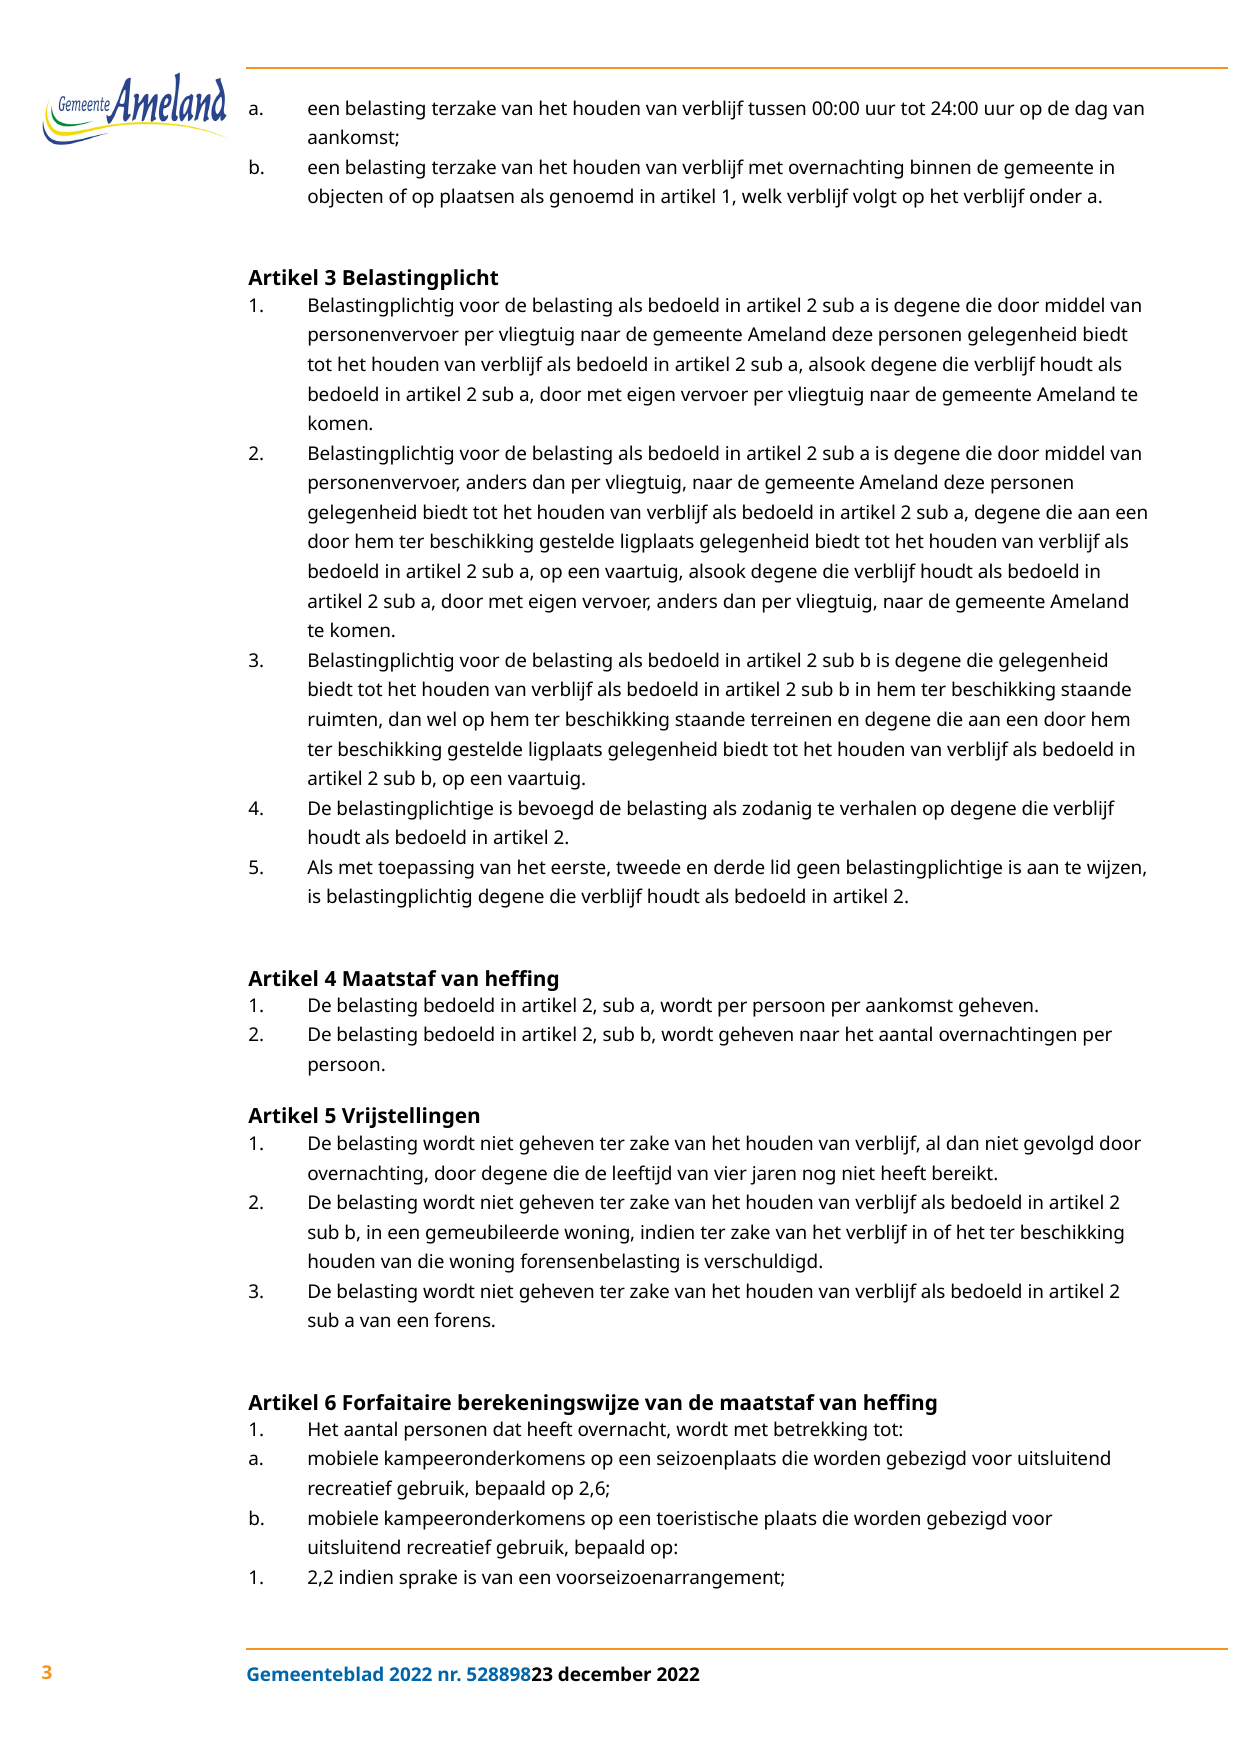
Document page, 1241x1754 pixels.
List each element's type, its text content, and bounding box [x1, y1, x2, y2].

picture [41, 47, 231, 172]
list De belasting bedoeld in artikel 2, sub b, wordt geheven naar het aantal overnachtingen per persoon. [248, 1022, 1152, 1077]
list De belastingplichtige is bevoegd de belasting als zodanig te verhalen op degene die verblijf houdt als bedoeld in artikel 2. [248, 795, 1152, 850]
list een belasting terzake van het houden van verblijf met overnachting binnen de gemeente in objecten of op plaatsen als genoemd in artikel 1, welk verblijf volgt op het verblijf onder a. [248, 154, 1152, 209]
list 2,2 indien sprake is van een voorseizoenarrangement; [248, 1564, 1152, 1590]
list De belasting wordt niet geheven ter zake van het houden van verblijf, al dan niet gevolgd door overnachting, door degene die de leeftijd van vier jaren nog niet heeft bereikt. [248, 1130, 1152, 1185]
list Het aantal personen dat heeft overnacht, wordt met betrekking tot: [248, 1416, 1152, 1442]
text Artikel 5 Vrijstellingen [248, 1102, 1152, 1130]
list Als met toepassing van het eerste, tweede en derde lid geen belastingplichtige is aan te wijzen, is belastingplichtig degene die verblijf houdt als bedoeld in artikel 2. [248, 854, 1152, 909]
list Belastingplichtig voor de belasting als bedoeld in artikel 2 sub a is degene die door middel van personenvervoer, anders dan per vliegtuig, naar de gemeente Ameland deze personen gelegenheid biedt tot het houden van verblijf als bedoeld in artikel 2 sub a, degene die aan een door hem ter beschikking gestelde ligplaats gelegenheid biedt tot het houden van verblijf als bedoeld in artikel 2 sub a, op een vaartuig, alsook degene die verblijf houdt als bedoeld in artikel 2 sub a, door met eigen vervoer, anders dan per vliegtuig, naar de gemeente Ameland te komen. [248, 440, 1152, 643]
text Artikel 6 Forfaitaire berekeningswijze van de maatstaf van heffing [248, 1388, 1152, 1416]
list mobiele kampeeronderkomens op een seizoenplaats die worden gebezigd voor uitsluitend recreatief gebruik, bepaald op 2,6; [248, 1446, 1152, 1501]
text Artikel 3 Belastingplicht [248, 263, 1152, 292]
list Belastingplichtig voor de belasting als bedoeld in artikel 2 sub a is degene die door middel van personenvervoer per vliegtuig naar de gemeente Ameland deze personen gelegenheid biedt tot het houden van verblijf als bedoeld in artikel 2 sub a, alsook degene die verblijf houdt als bedoeld in artikel 2 sub a, door met eigen vervoer per vliegtuig naar de gemeente Ameland te komen. [248, 292, 1152, 436]
list een belasting terzake van het houden van verblijf tussen 00:00 uur tot 24:00 uur op de dag van aankomst; [248, 95, 1152, 150]
text Artikel 4 Maatstaf van heffing [248, 964, 1152, 992]
list De belasting bedoeld in artikel 2, sub a, wordt per persoon per aankomst geheven. [248, 992, 1152, 1018]
list Belastingplichtig voor de belasting als bedoeld in artikel 2 sub b is degene die gelegenheid biedt tot het houden van verblijf als bedoeld in artikel 2 sub b in hem ter beschikking staande ruimten, dan wel op hem ter beschikking staande terreinen en degene die aan een door hem ter beschikking gestelde ligplaats gelegenheid biedt tot het houden van verblijf als bedoeld in artikel 2 sub b, op een vaartuig. [248, 647, 1152, 791]
list De belasting wordt niet geheven ter zake van het houden van verblijf als bedoeld in artikel 2 sub a van een forens. [248, 1278, 1152, 1333]
list mobiele kampeeronderkomens op een toeristische plaats die worden gebezigd voor uitsluitend recreatief gebruik, bepaald op: [248, 1505, 1152, 1560]
list De belasting wordt niet geheven ter zake van het houden van verblijf als bedoeld in artikel 2 sub b, in een gemeubileerde woning, indien ter zake van het verblijf in of het ter beschikking houden van die woning forensenbelasting is verschuldigd. [248, 1189, 1152, 1274]
